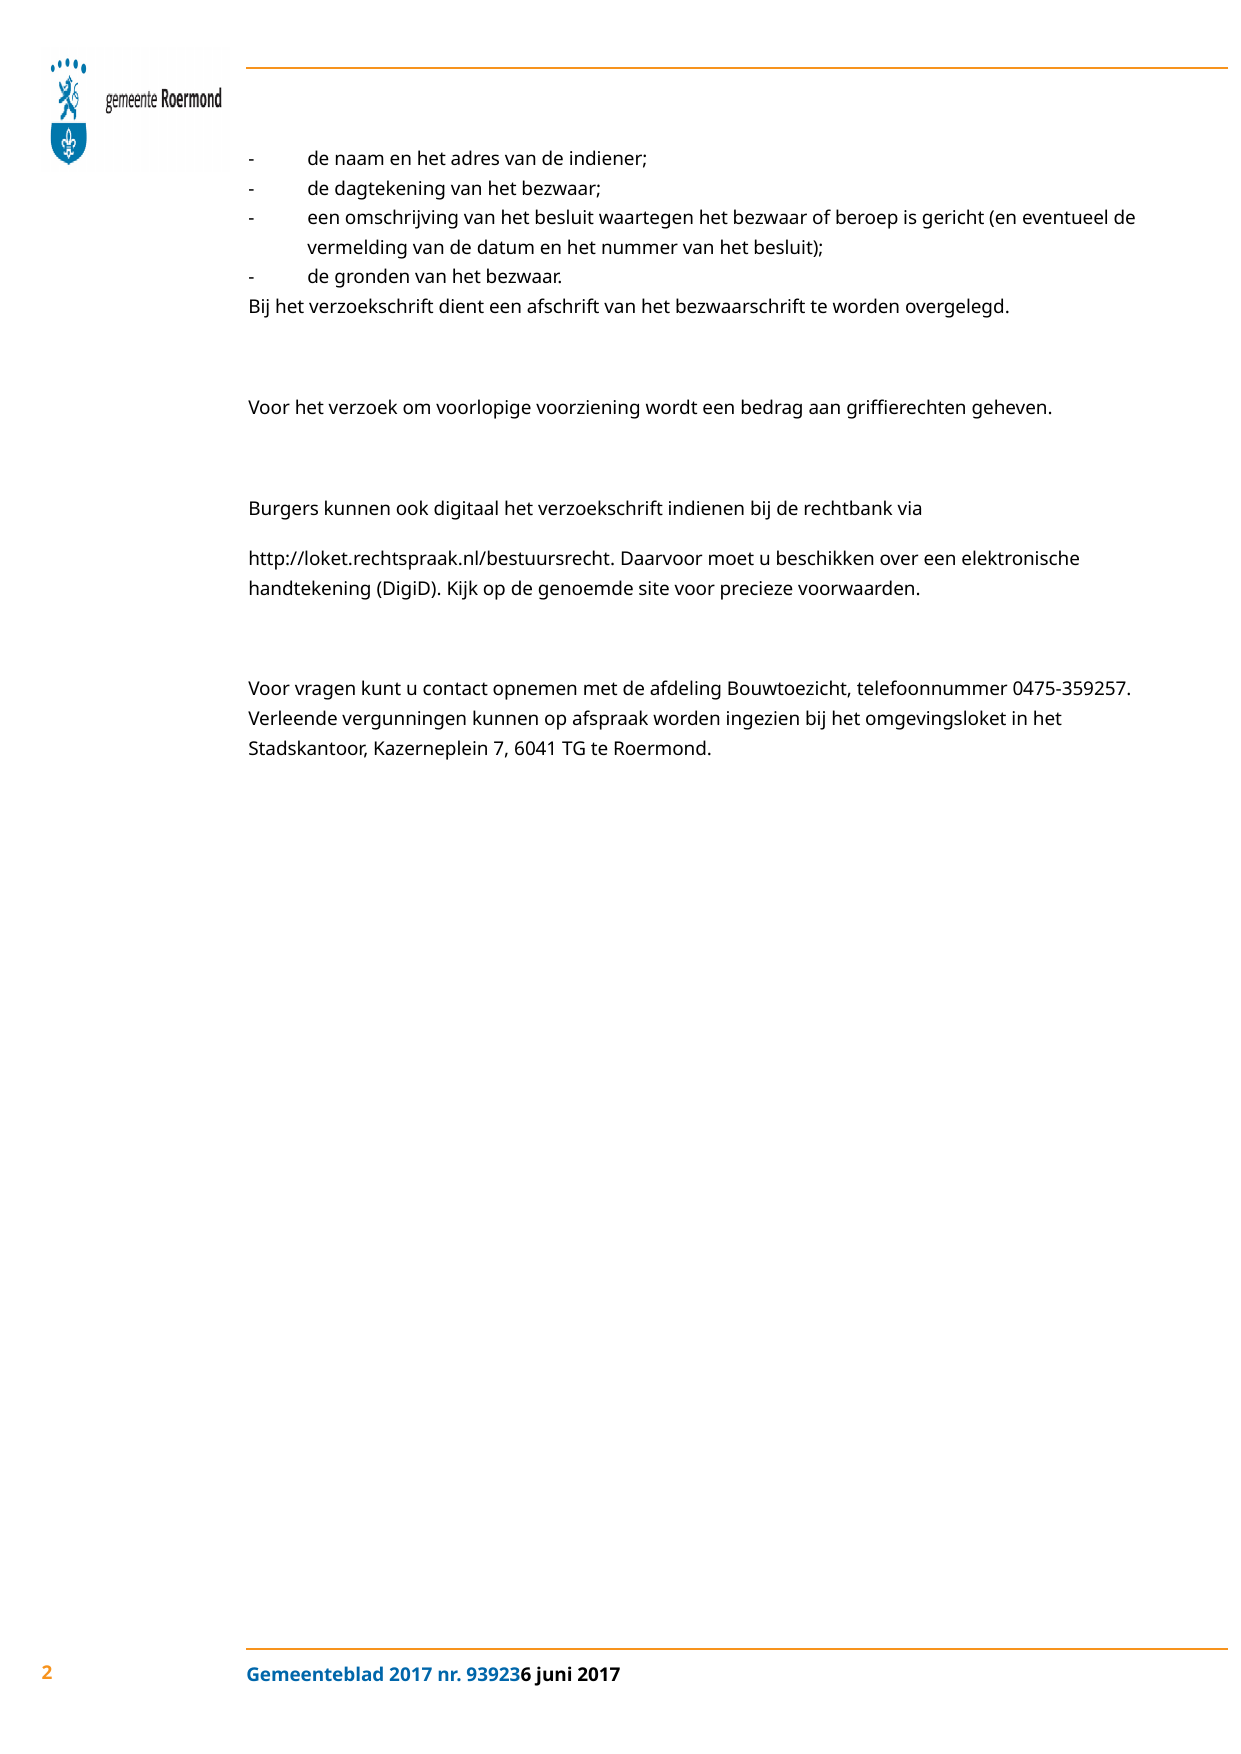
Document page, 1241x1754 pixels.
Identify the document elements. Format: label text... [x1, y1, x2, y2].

list de gronden van het bezwaar. [248, 263, 1152, 289]
text Voor vragen kunt u contact opnemen met de afdeling Bouwtoezicht, telefoonnummer 0475-359257. Verleende vergunningen kunnen op afspraak worden ingezien bij het omgevingsloket in het Stadskantoor, Kazerneplein 7, 6041 TG te Roermond. [248, 676, 1152, 761]
list de naam en het adres van de indiener; [248, 145, 1152, 171]
text Bij het verzoekschrift dient een afschrift van het bezwaarschrift te worden overgelegd. [248, 293, 1152, 319]
picture [41, 47, 231, 172]
list de dagtekening van het bezwaar; [248, 175, 1152, 201]
list een omschrijving van het besluit waartegen het bezwaar of beroep is gericht (en eventueel de vermelding van de datum en het nummer van het besluit); [248, 204, 1152, 260]
text http://loket.rechtspraak.nl/bestuursrecht. Daarvoor moet u beschikken over een elektronische handtekening (DigiD). Kijk op de genoemde site voor precieze voorwaarden. [248, 545, 1152, 601]
text Voor het verzoek om voorlopige voorziening wordt een bedrag aan griffierechten geheven. [248, 394, 1152, 420]
text Burgers kunnen ook digitaal het verzoekschrift indienen bij de rechtbank via [248, 495, 1152, 521]
